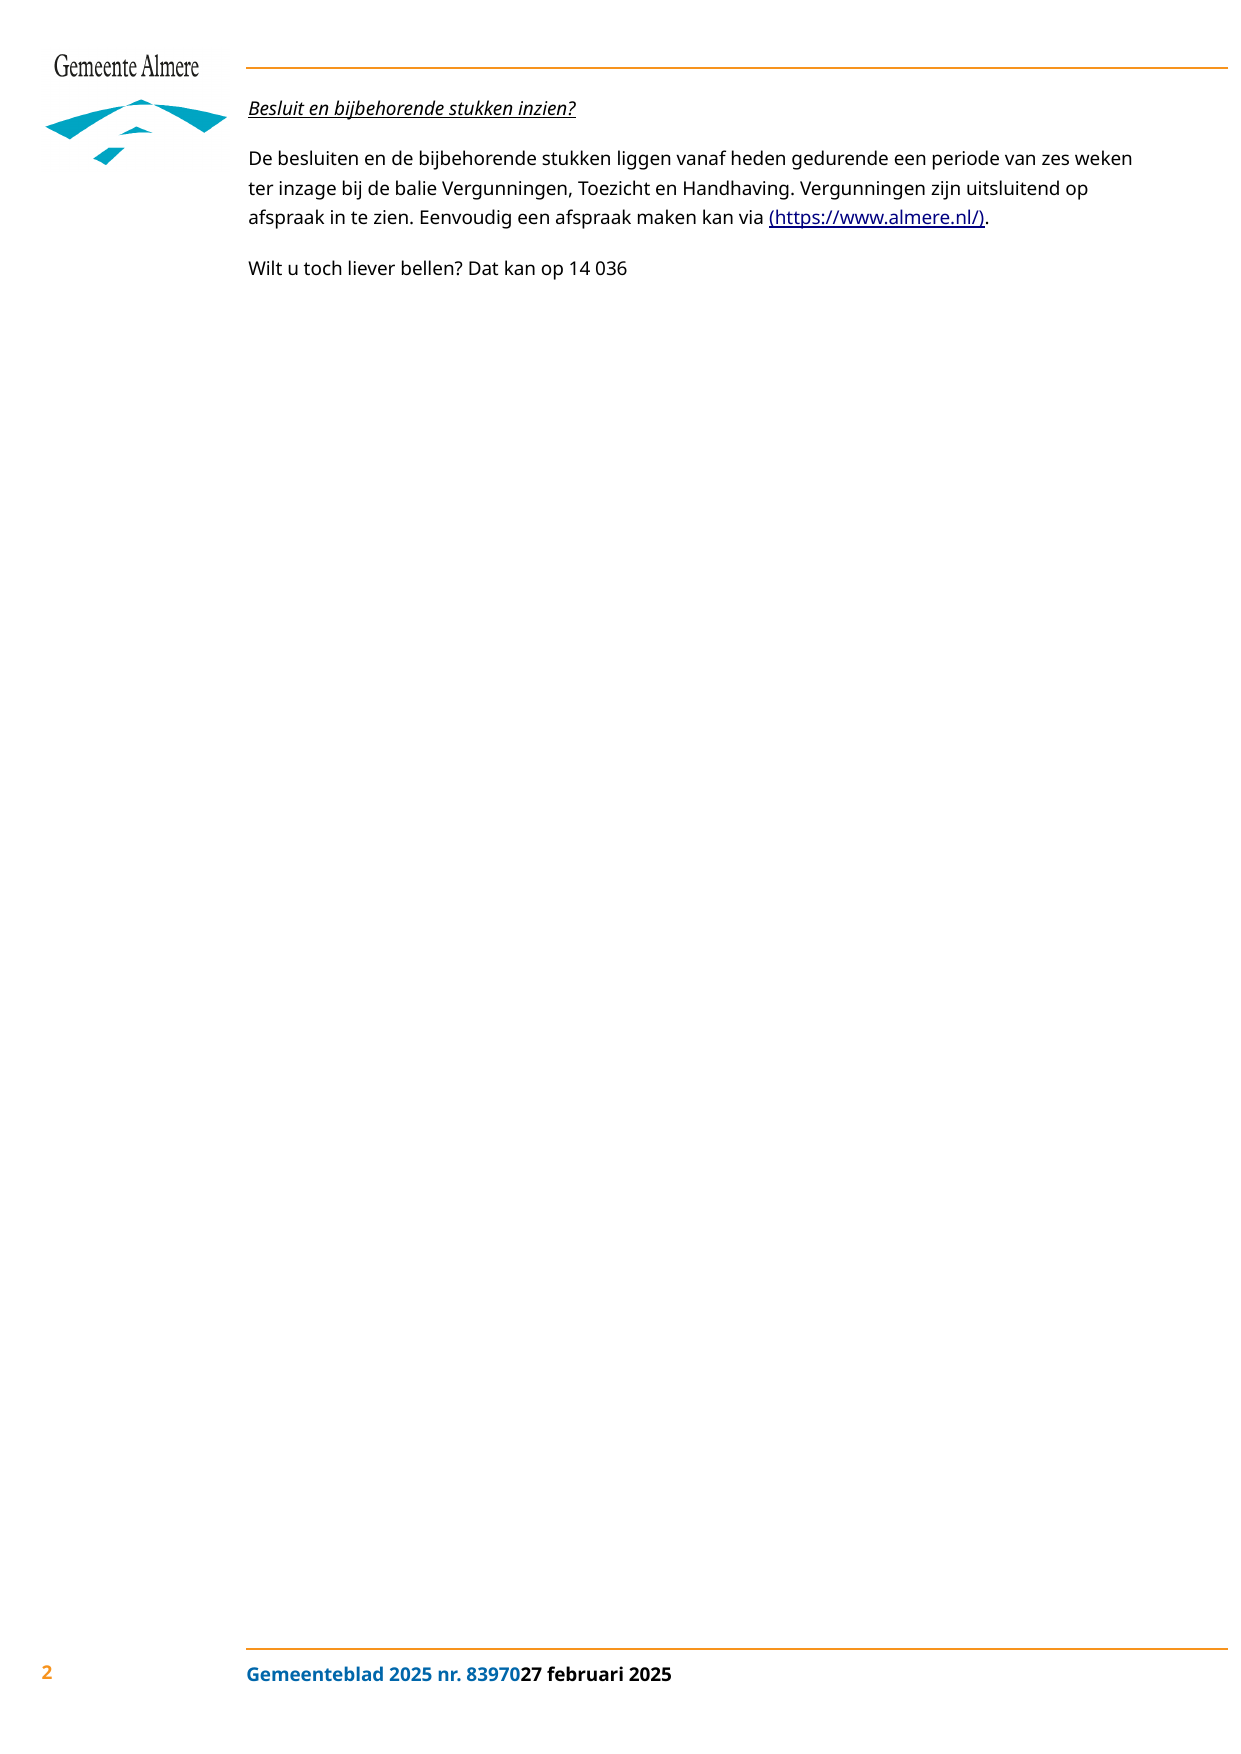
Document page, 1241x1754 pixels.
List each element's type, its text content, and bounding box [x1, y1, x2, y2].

text Besluit en bijbehorende stukken inzien? [248, 95, 1152, 121]
text De besluiten en de bijbehorende stukken liggen vanaf heden gedurende een periode van zes weken ter inzage bij de balie Vergunningen, Toezicht en Handhaving. Vergunningen zijn uitsluitend op afspraak in te zien. Eenvoudig een afspraak maken kan via (https://www.almere.nl/). [248, 145, 1152, 230]
text Wilt u toch liever bellen? Dat kan op 14 036 [248, 255, 1152, 281]
picture [41, 47, 231, 172]
